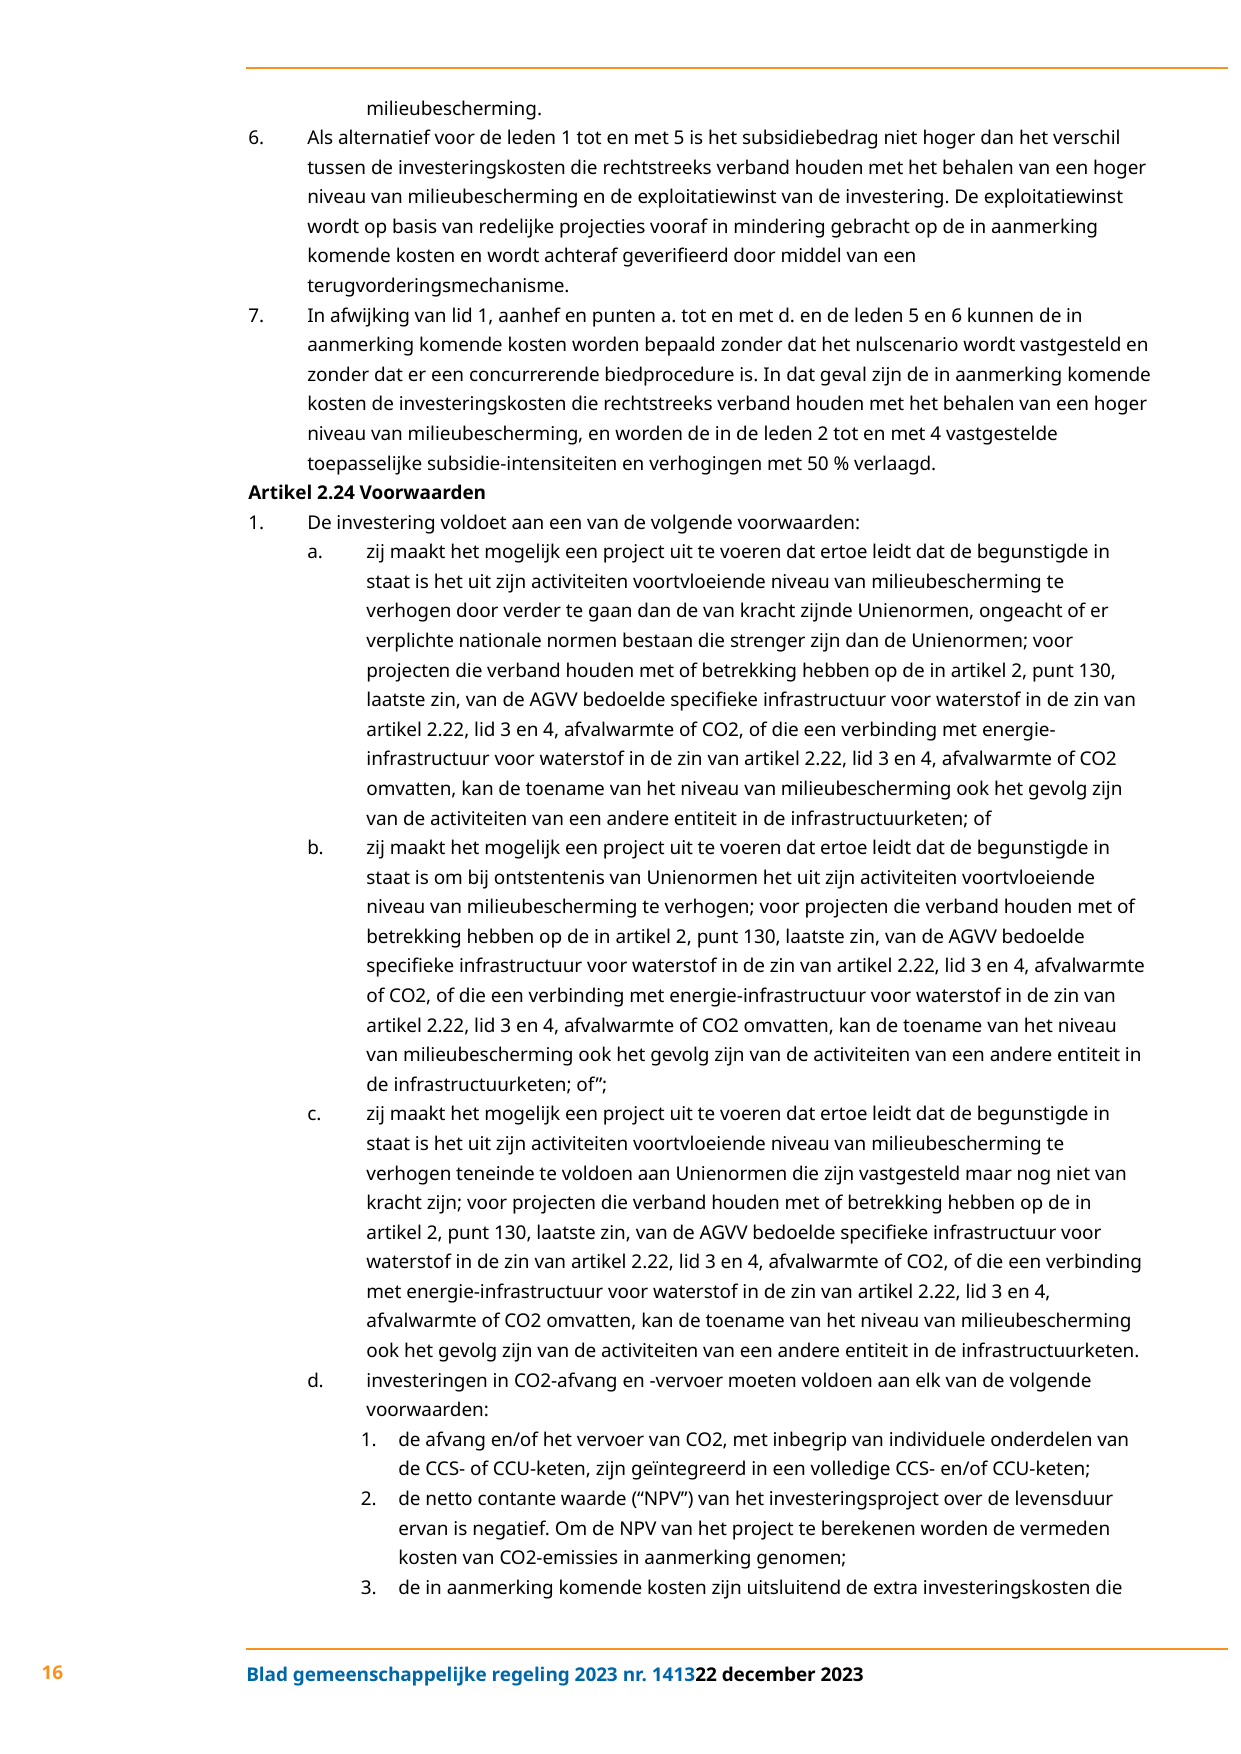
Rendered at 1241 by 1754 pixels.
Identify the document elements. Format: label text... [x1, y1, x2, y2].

list In afwijking van lid 1, aanhef en punten a. tot en met d. en de leden 5 en 6 kunnen de in aanmerking komende kosten worden bepaald zonder dat het nulscenario wordt vastgesteld en zonder dat er een concurrerende biedprocedure is. In dat geval zijn de in aanmerking komende kosten de investeringskosten die rechtstreeks verband houden met het behalen van een hoger niveau van milieubescherming, en worden de in de leden 2 tot en met 4 vastgestelde toepasselijke subsidie-intensiteiten en verhogingen met 50 % verlaagd. [248, 302, 1152, 476]
list zij maakt het mogelijk een project uit te voeren dat ertoe leidt dat de begunstigde in staat is om bij ontstentenis van Unienormen het uit zijn activiteiten voortvloeiende niveau van milieubescherming te verhogen; voor projecten die verband houden met of betrekking hebben op de in artikel 2, punt 130, laatste zin, van de AGVV bedoelde specifieke infrastructuur voor waterstof in de zin van artikel 2.22, lid 3 en 4, afvalwarmte of CO2, of die een verbinding met energie-infrastructuur voor waterstof in de zin van artikel 2.22, lid 3 en 4, afvalwarmte of CO2 omvatten, kan de toename van het niveau van milieubescherming ook het gevolg zijn van de activiteiten van een andere entiteit in de infrastructuurketen; of”; [307, 834, 1152, 1097]
list investeringen in CO2-afvang en -vervoer moeten voldoen aan elk van de volgende voorwaarden: [307, 1367, 1152, 1422]
list De investering voldoet aan een van de volgende voorwaarden: [248, 509, 1152, 535]
text Artikel 2.24 Voorwaarden [248, 479, 1152, 505]
list Als alternatief voor de leden 1 tot en met 5 is het subsidiebedrag niet hoger dan het verschil tussen de investeringskosten die rechtstreeks verband houden met het behalen van een hoger niveau van milieubescherming en de exploitatiewinst van de investering. De exploitatiewinst wordt op basis van redelijke projecties vooraf in mindering gebracht op de in aanmerking komende kosten en wordt achteraf geverifieerd door middel van een terugvorderingsmechanisme. [248, 124, 1152, 298]
list zij maakt het mogelijk een project uit te voeren dat ertoe leidt dat de begunstigde in staat is het uit zijn activiteiten voortvloeiende niveau van milieubescherming te verhogen door verder te gaan dan de van kracht zijnde Unienormen, ongeacht of er verplichte nationale normen bestaan die strenger zijn dan de Unienormen; voor projecten die verband houden met of betrekking hebben op de in artikel 2, punt 130, laatste zin, van de AGVV bedoelde specifieke infrastructuur voor waterstof in de zin van artikel 2.22, lid 3 en 4, afvalwarmte of CO2, of die een verbinding met energie-infrastructuur voor waterstof in de zin van artikel 2.22, lid 3 en 4, afvalwarmte of CO2 omvatten, kan de toename van het niveau van milieubescherming ook het gevolg zijn van de activiteiten van een andere entiteit in de infrastructuurketen; of [307, 538, 1152, 831]
list milieubescherming. [307, 95, 1152, 121]
picture [41, 47, 231, 172]
list de in aanmerking komende kosten zijn uitsluitend de extra investeringskosten die [361, 1574, 1152, 1600]
list zij maakt het mogelijk een project uit te voeren dat ertoe leidt dat de begunstigde in staat is het uit zijn activiteiten voortvloeiende niveau van milieubescherming te verhogen teneinde te voldoen aan Unienormen die zijn vastgesteld maar nog niet van kracht zijn; voor projecten die verband houden met of betrekking hebben op de in artikel 2, punt 130, laatste zin, van de AGVV bedoelde specifieke infrastructuur voor waterstof in de zin van artikel 2.22, lid 3 en 4, afvalwarmte of CO2, of die een verbinding met energie-infrastructuur voor waterstof in de zin van artikel 2.22, lid 3 en 4, afvalwarmte of CO2 omvatten, kan de toename van het niveau van milieubescherming ook het gevolg zijn van de activiteiten van een andere entiteit in de infrastructuurketen. [307, 1101, 1152, 1363]
list de afvang en/of het vervoer van CO2, met inbegrip van individuele onderdelen van de CCS- of CCU-keten, zijn geïntegreerd in een volledige CCS- en/of CCU-keten; [361, 1426, 1152, 1481]
list de netto contante waarde (“NPV”) van het investeringsproject over de levensduur ervan is negatief. Om de NPV van het project te berekenen worden de vermeden kosten van CO2-emissies in aanmerking genomen; [361, 1485, 1152, 1570]
